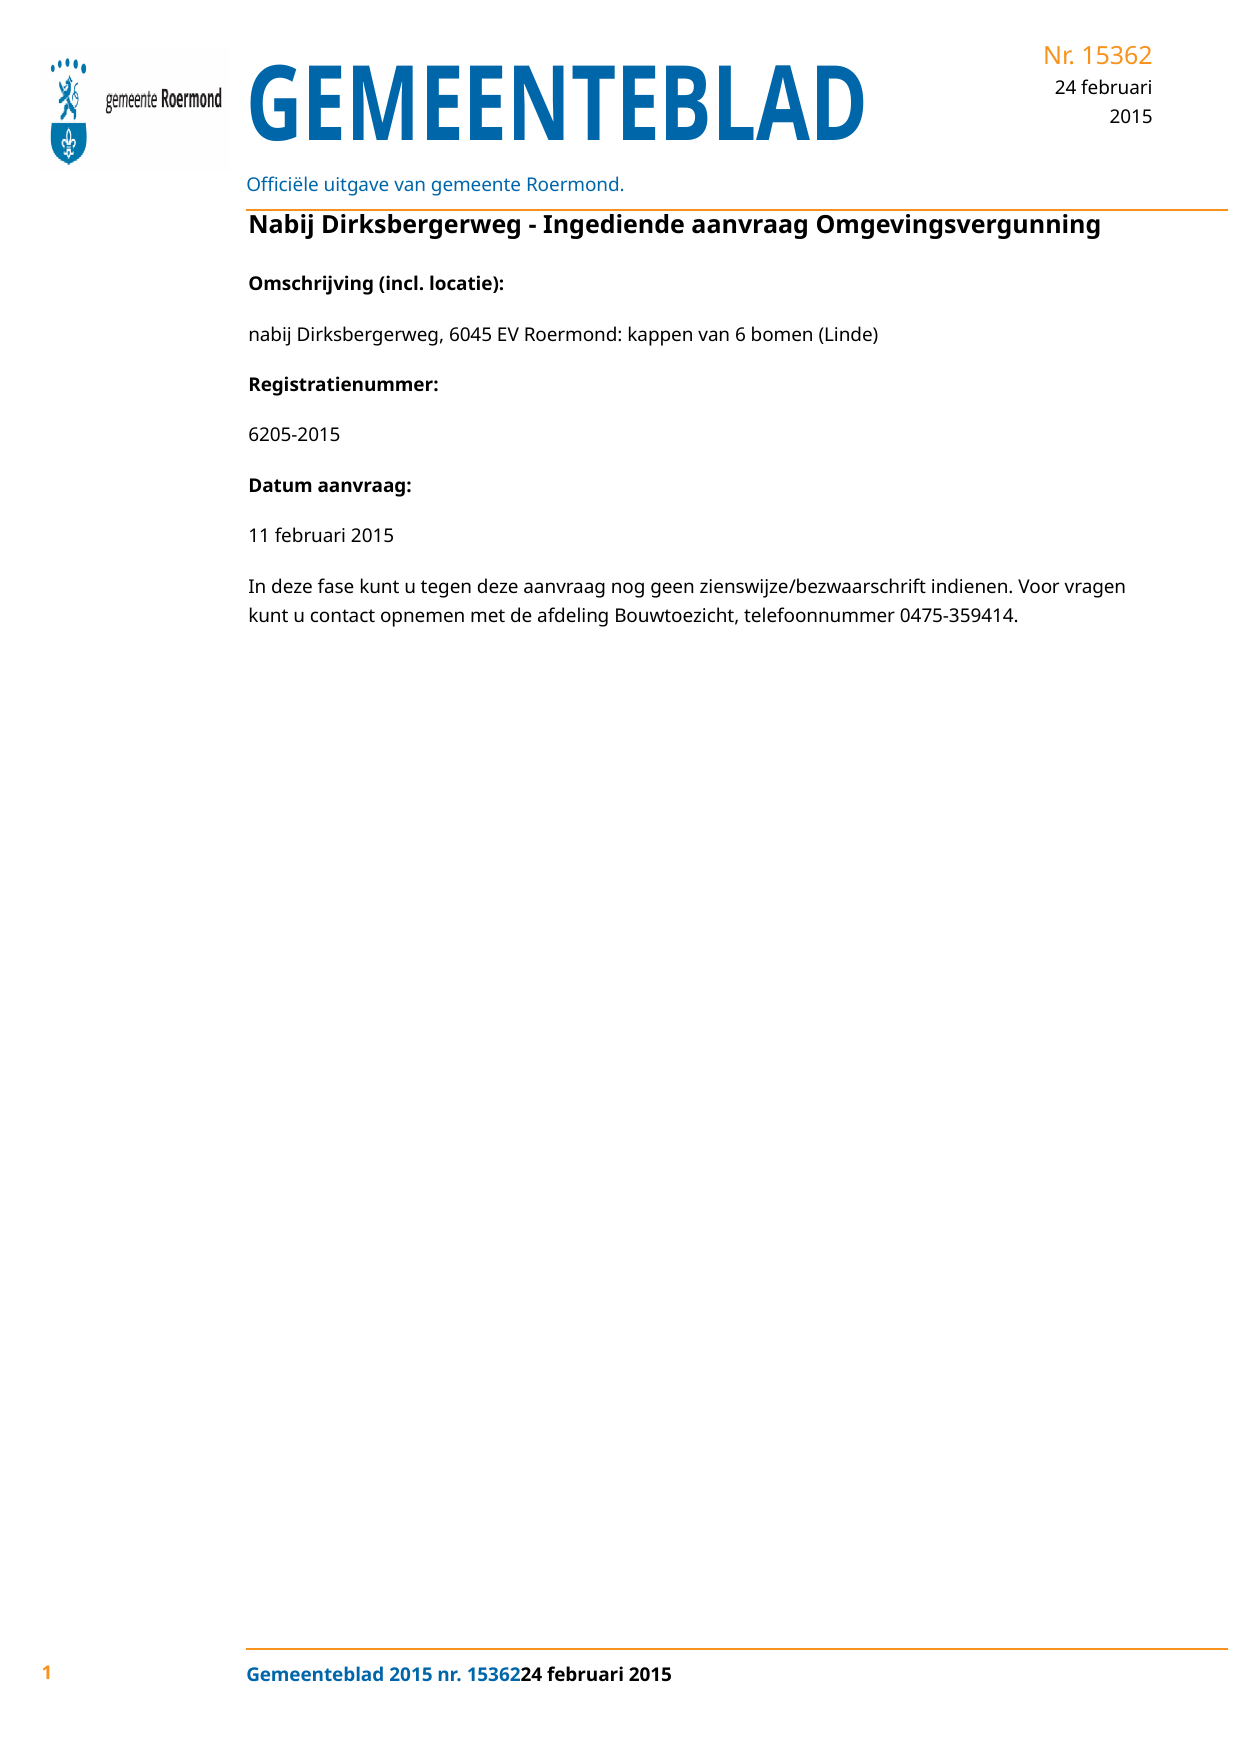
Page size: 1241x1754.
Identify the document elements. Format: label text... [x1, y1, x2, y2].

text 11 februari 2015 [248, 522, 1152, 548]
text nabij Dirksbergerweg, 6045 EV Roermond: kappen van 6 bomen (Linde) [248, 321, 1152, 346]
text In deze fase kunt u tegen deze aanvraag nog geen zienswijze/bezwaarschrift indienen. Voor vragen kunt u contact opnemen met de afdeling Bouwtoezicht, telefoonnummer 0475-359414. [248, 573, 1152, 628]
picture [41, 47, 231, 172]
text Omschrijving (incl. locatie): [248, 270, 1152, 296]
text Registratienummer: [248, 371, 1152, 397]
text Nabij Dirksbergerweg - Ingediende aanvraag Omgevingsvergunning [248, 211, 1152, 241]
text 6205-2015 [248, 422, 1152, 447]
text Datum aanvraag: [248, 472, 1152, 498]
